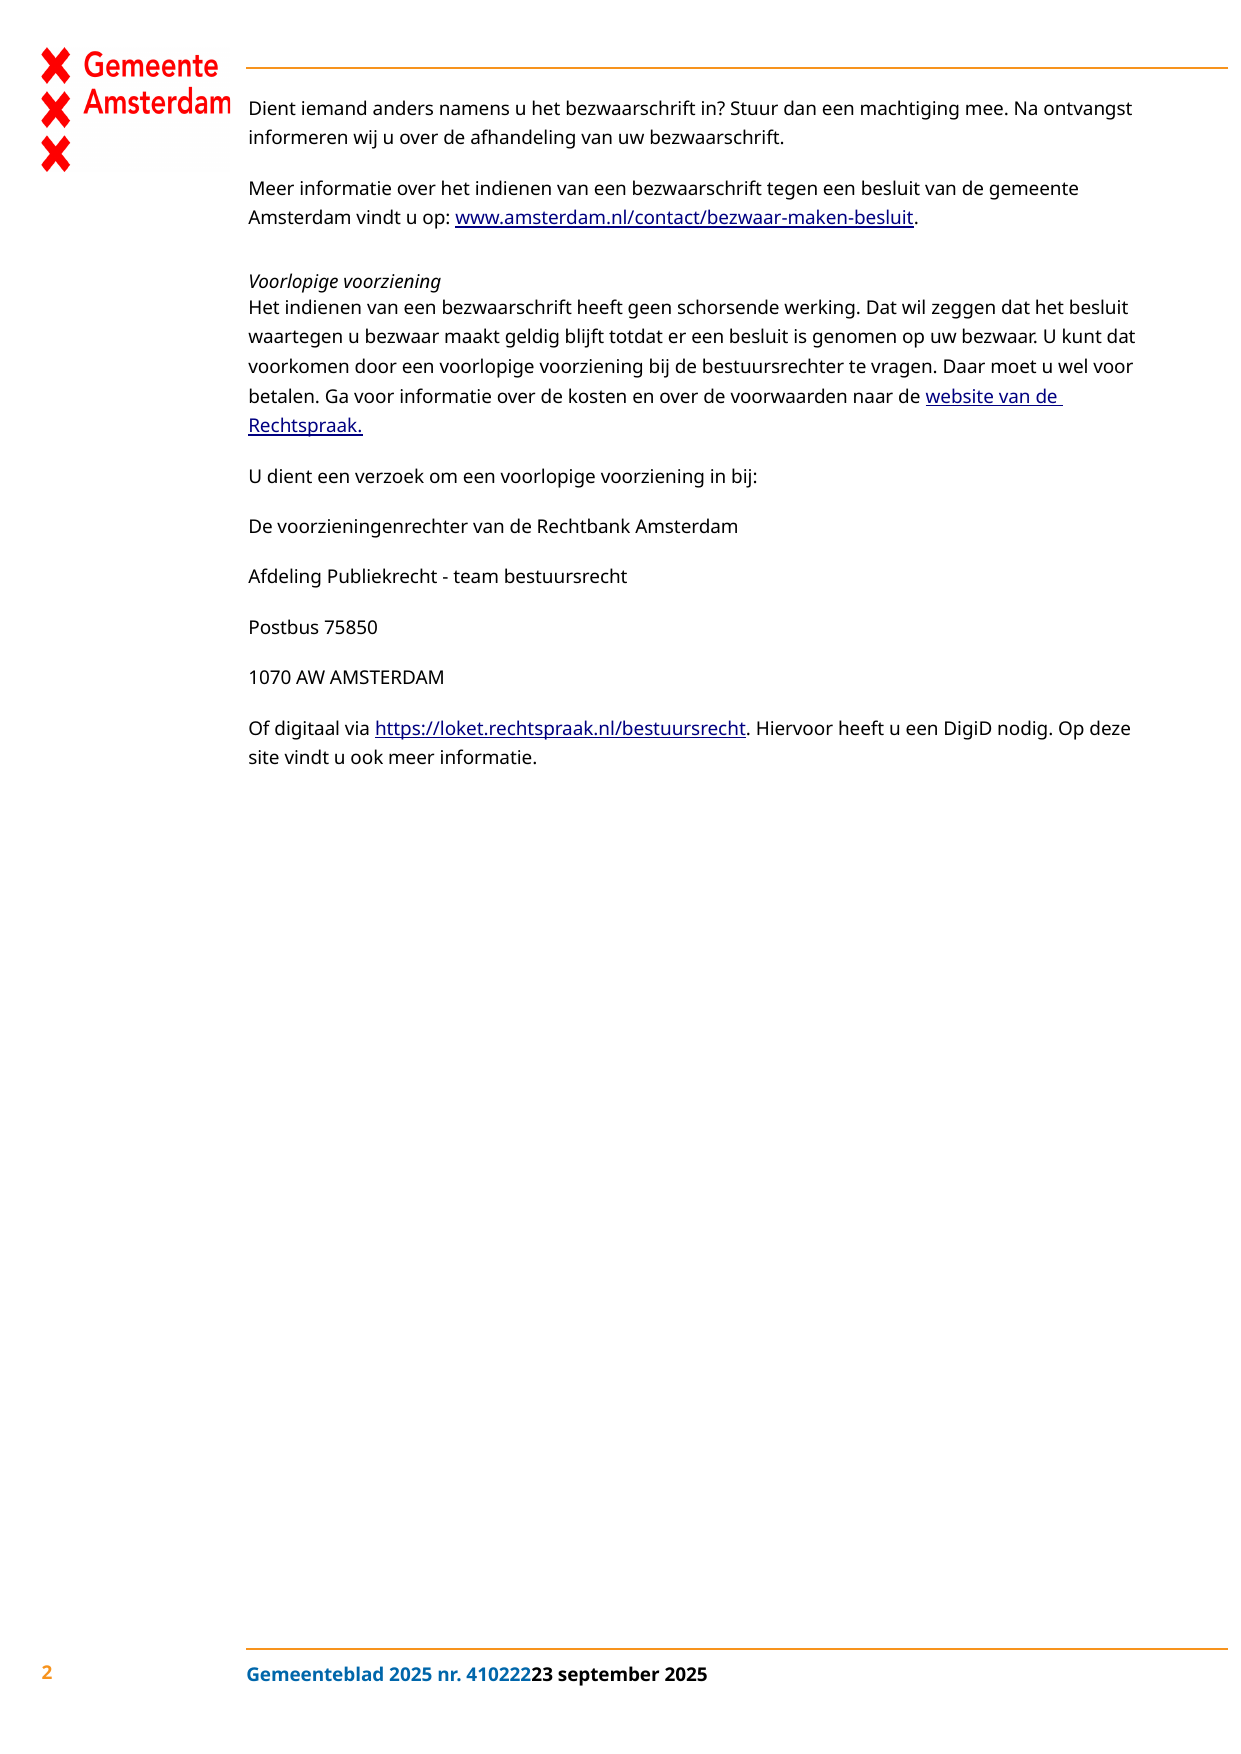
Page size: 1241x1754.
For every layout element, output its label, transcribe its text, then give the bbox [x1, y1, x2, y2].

text De voorzieningenrechter van de Rechtbank Amsterdam [248, 513, 1152, 539]
text Meer informatie over het indienen van een bezwaarschrift tegen een besluit van de gemeente Amsterdam vindt u op: www.amsterdam.nl/contact/bezwaar-maken-besluit. [248, 175, 1152, 230]
picture [41, 47, 231, 172]
text Het indienen van een bezwaarschrift heeft geen schorsende werking. Dat wil zeggen dat het besluit waartegen u bezwaar maakt geldig blijft totdat er een besluit is genomen op uw bezwaar. U kunt dat voorkomen door een voorlopige voorziening bij de bestuursrechter te vragen. Daar moet u wel voor betalen. Ga voor informatie over de kosten en over de voorwaarden naar de website van de Rechtspraak. [248, 294, 1152, 438]
text U dient een verzoek om een voorlopige voorziening in bij: [248, 463, 1152, 488]
text Postbus 75850 [248, 614, 1152, 640]
text Dient iemand anders namens u het bezwaarschrift in? Stuur dan een machtiging mee. Na ontvangst informeren wij u over de afhandeling van uw bezwaarschrift. [248, 95, 1152, 150]
text 1070 AW AMSTERDAM [248, 664, 1152, 690]
text Voorlopige voorziening [248, 268, 1152, 294]
text Afdeling Publiekrecht - team bestuursrecht [248, 564, 1152, 589]
text Of digitaal via https://loket.rechtspraak.nl/bestuursrecht. Hiervoor heeft u een DigiD nodig. Op deze site vindt u ook meer informatie. [248, 715, 1152, 770]
